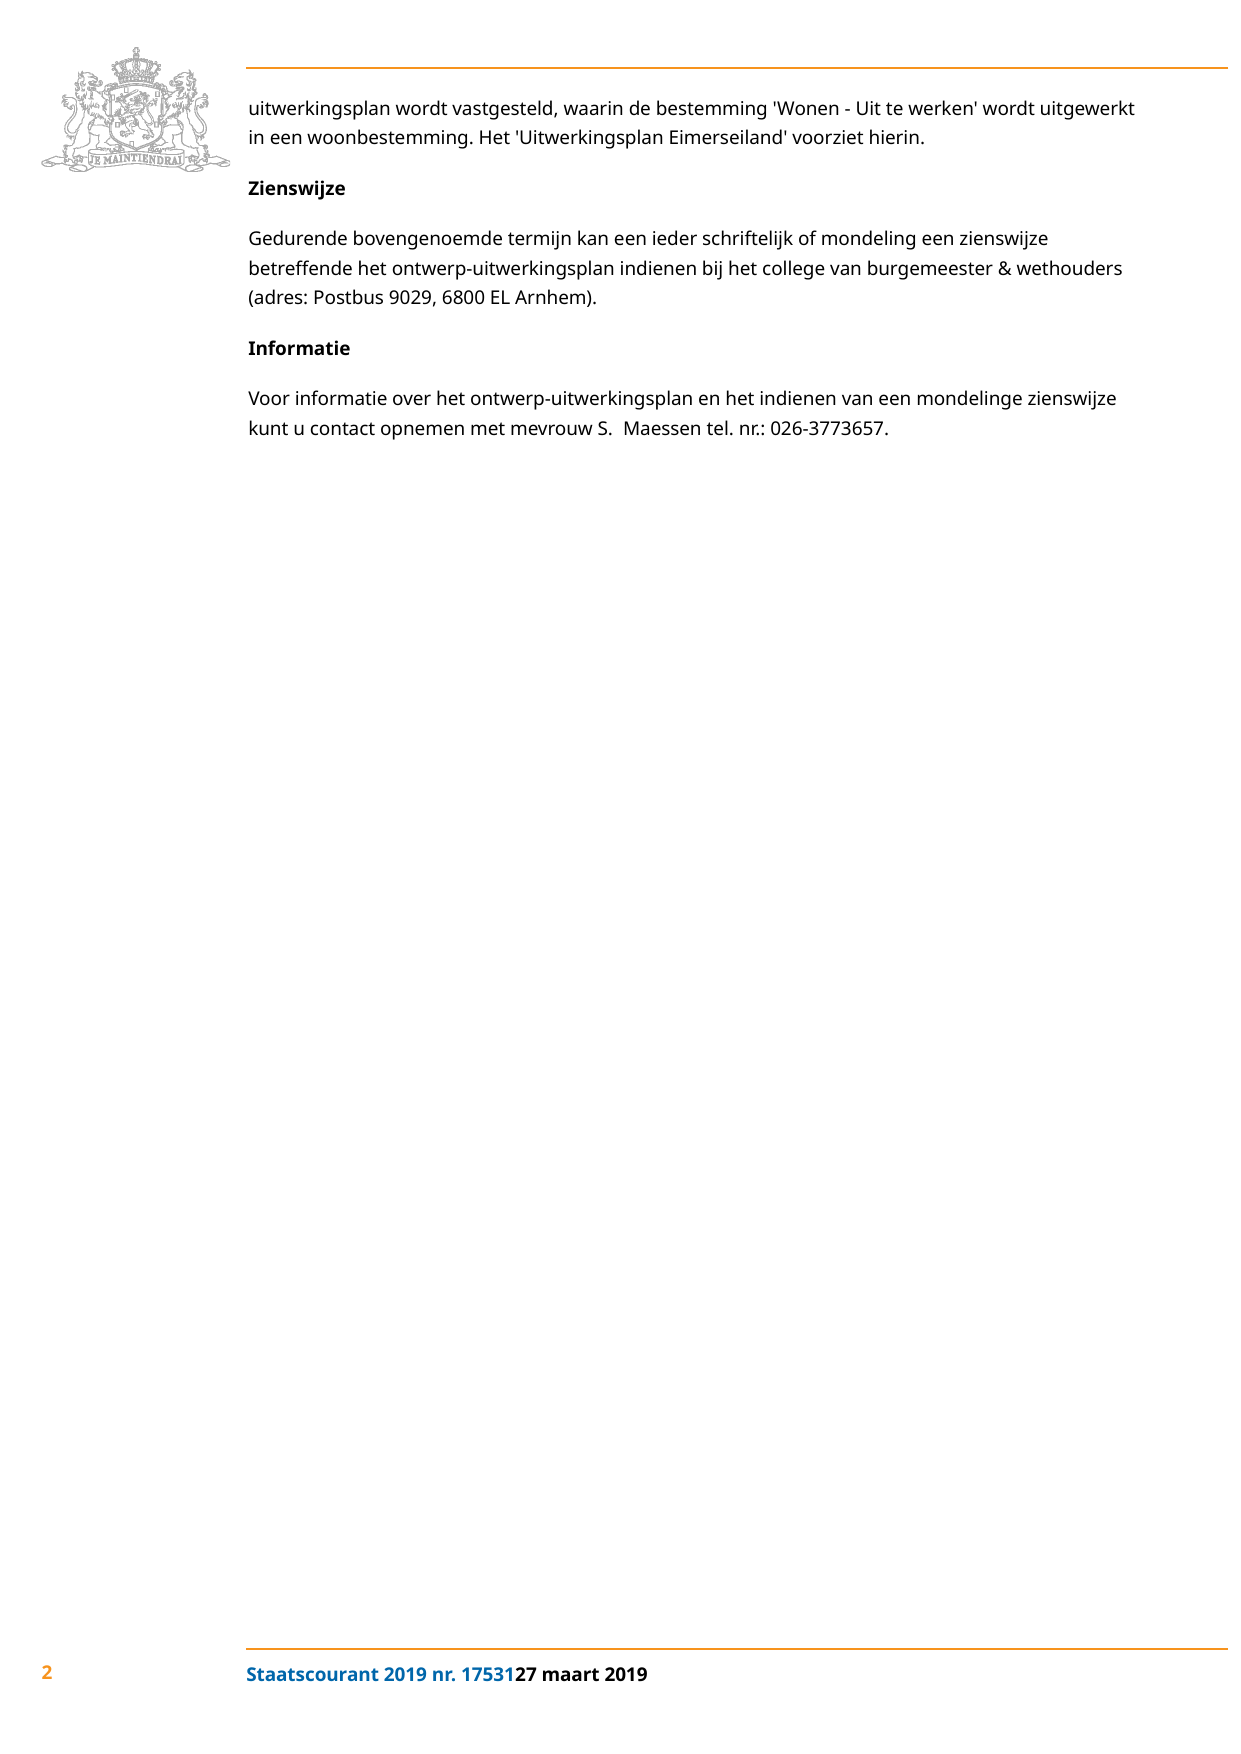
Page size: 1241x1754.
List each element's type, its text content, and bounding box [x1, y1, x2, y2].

text Gedurende bovengenoemde termijn kan een ieder schriftelijk of mondeling een zienswijze betreffende het ontwerp-uitwerkingsplan indienen bij het college van burgemeester & wethouders (adres: Postbus 9029, 6800 EL Arnhem). [248, 225, 1152, 310]
picture [41, 47, 231, 172]
text Voor informatie over het ontwerp-uitwerkingsplan en het indienen van een mondelinge zienswijze kunt u contact opnemen met mevrouw S. Maessen tel. nr.: 026-3773657. [248, 385, 1152, 441]
text Informatie [248, 335, 1152, 361]
text uitwerkingsplan wordt vastgesteld, waarin de bestemming 'Wonen - Uit te werken' wordt uitgewerkt in een woonbestemming. Het 'Uitwerkingsplan Eimerseiland' voorziet hierin. [248, 95, 1152, 150]
text Zienswijze [248, 175, 1152, 201]
